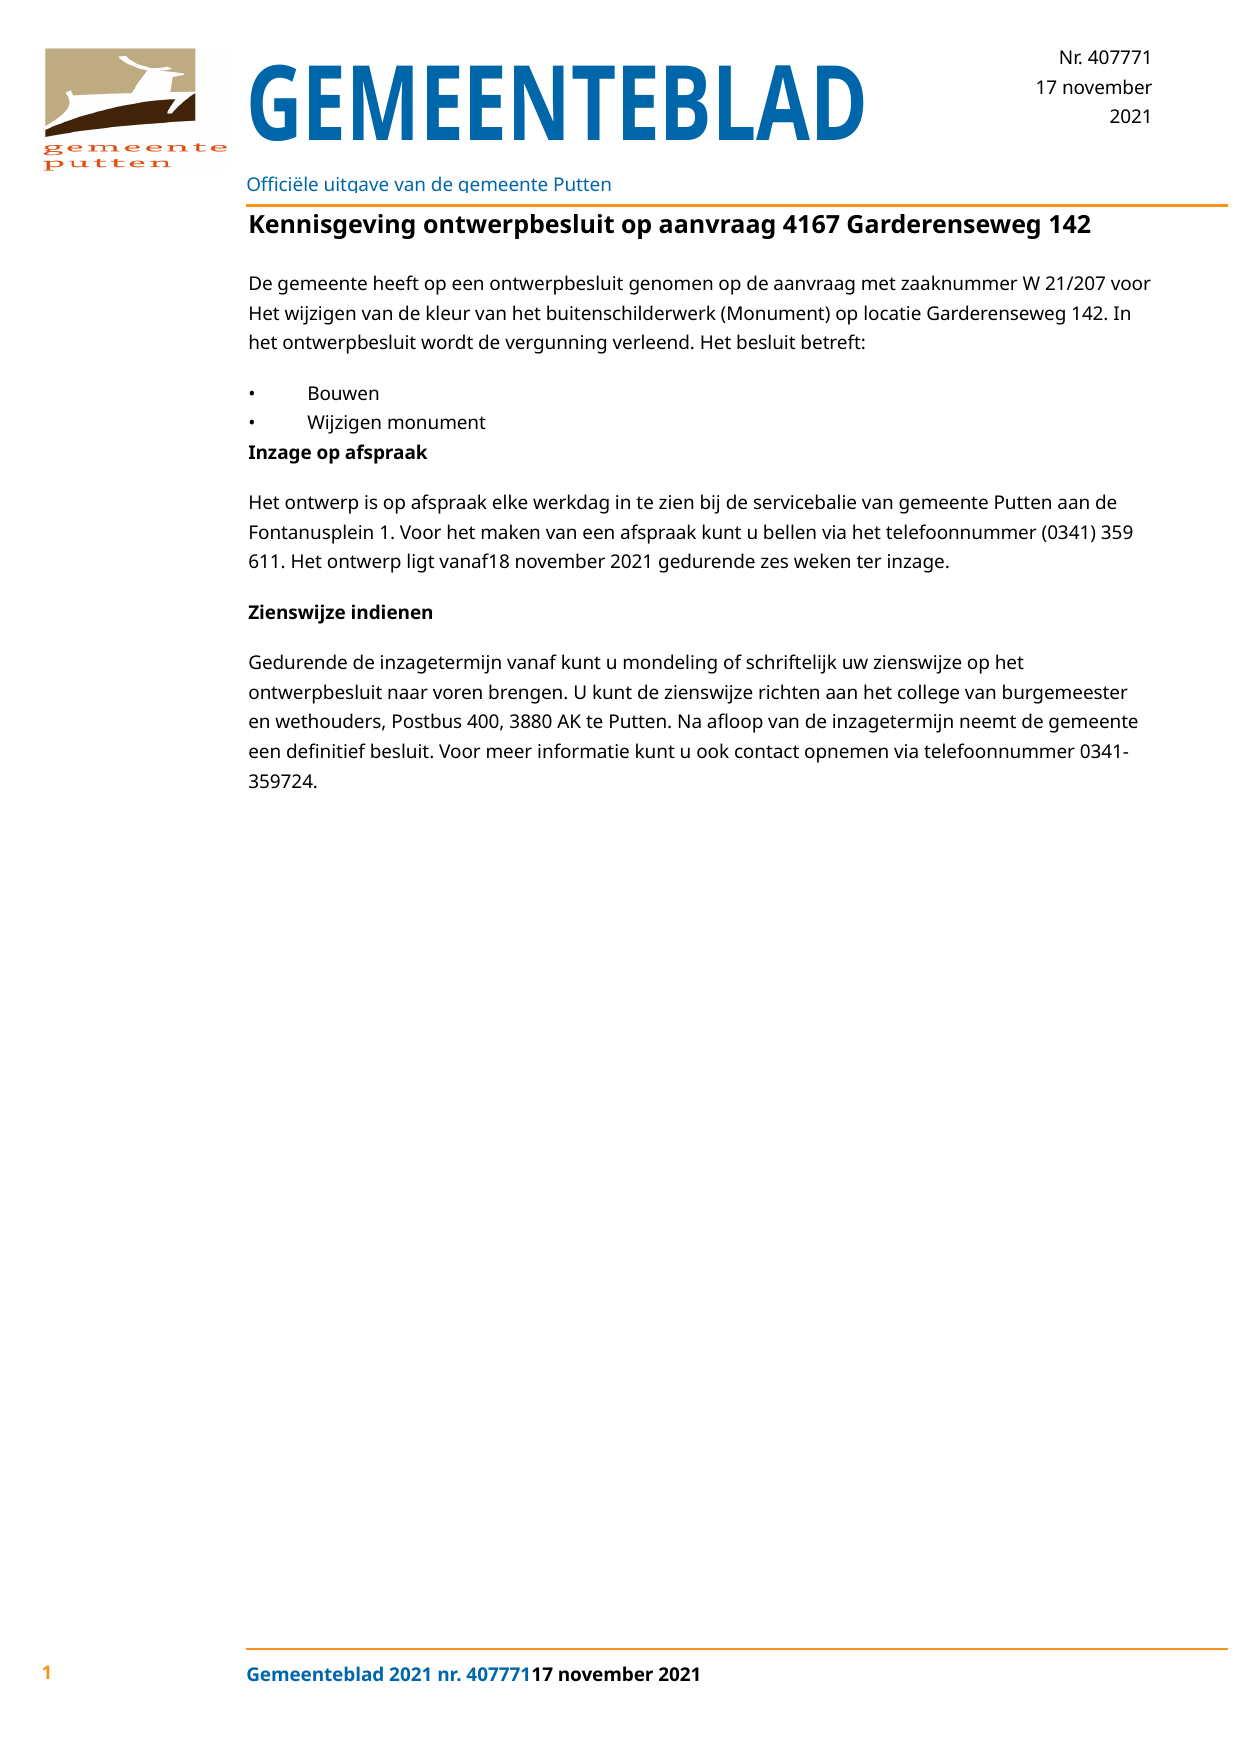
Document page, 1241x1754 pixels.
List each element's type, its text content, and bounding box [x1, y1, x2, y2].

list Bouwen [248, 380, 1152, 406]
text Gedurende de inzagetermijn vanaf kunt u mondeling of schriftelijk uw zienswijze op het ontwerpbesluit naar voren brengen. U kunt de zienswijze richten aan het college van burgemeester en wethouders, Postbus 400, 3880 AK te Putten. Na afloop van de inzagetermijn neemt de gemeente een definitief besluit. Voor meer informatie kunt u ook contact opnemen via telefoonnummer 0341-359724. [248, 649, 1152, 793]
text Zienswijze indienen [248, 599, 1152, 625]
text Inzage op afspraak [248, 439, 1152, 465]
picture [41, 47, 231, 172]
text De gemeente heeft op een ontwerpbesluit genomen op de aanvraag met zaaknummer W 21/207 voor Het wijzigen van de kleur van het buitenschilderwerk (Monument) op locatie Garderenseweg 142. In het ontwerpbesluit wordt de vergunning verleend. Het besluit betreft: [248, 270, 1152, 355]
text Het ontwerp is op afspraak elke werkdag in te zien bij de servicebalie van gemeente Putten aan de Fontanusplein 1. Voor het maken van een afspraak kunt u bellen via het telefoonnummer (0341) 359 611. Het ontwerp ligt vanaf18 november 2021 gedurende zes weken ter inzage. [248, 489, 1152, 574]
list Wijzigen monument [248, 409, 1152, 435]
text Kennisgeving ontwerpbesluit op aanvraag 4167 Garderenseweg 142 [248, 207, 1152, 241]
